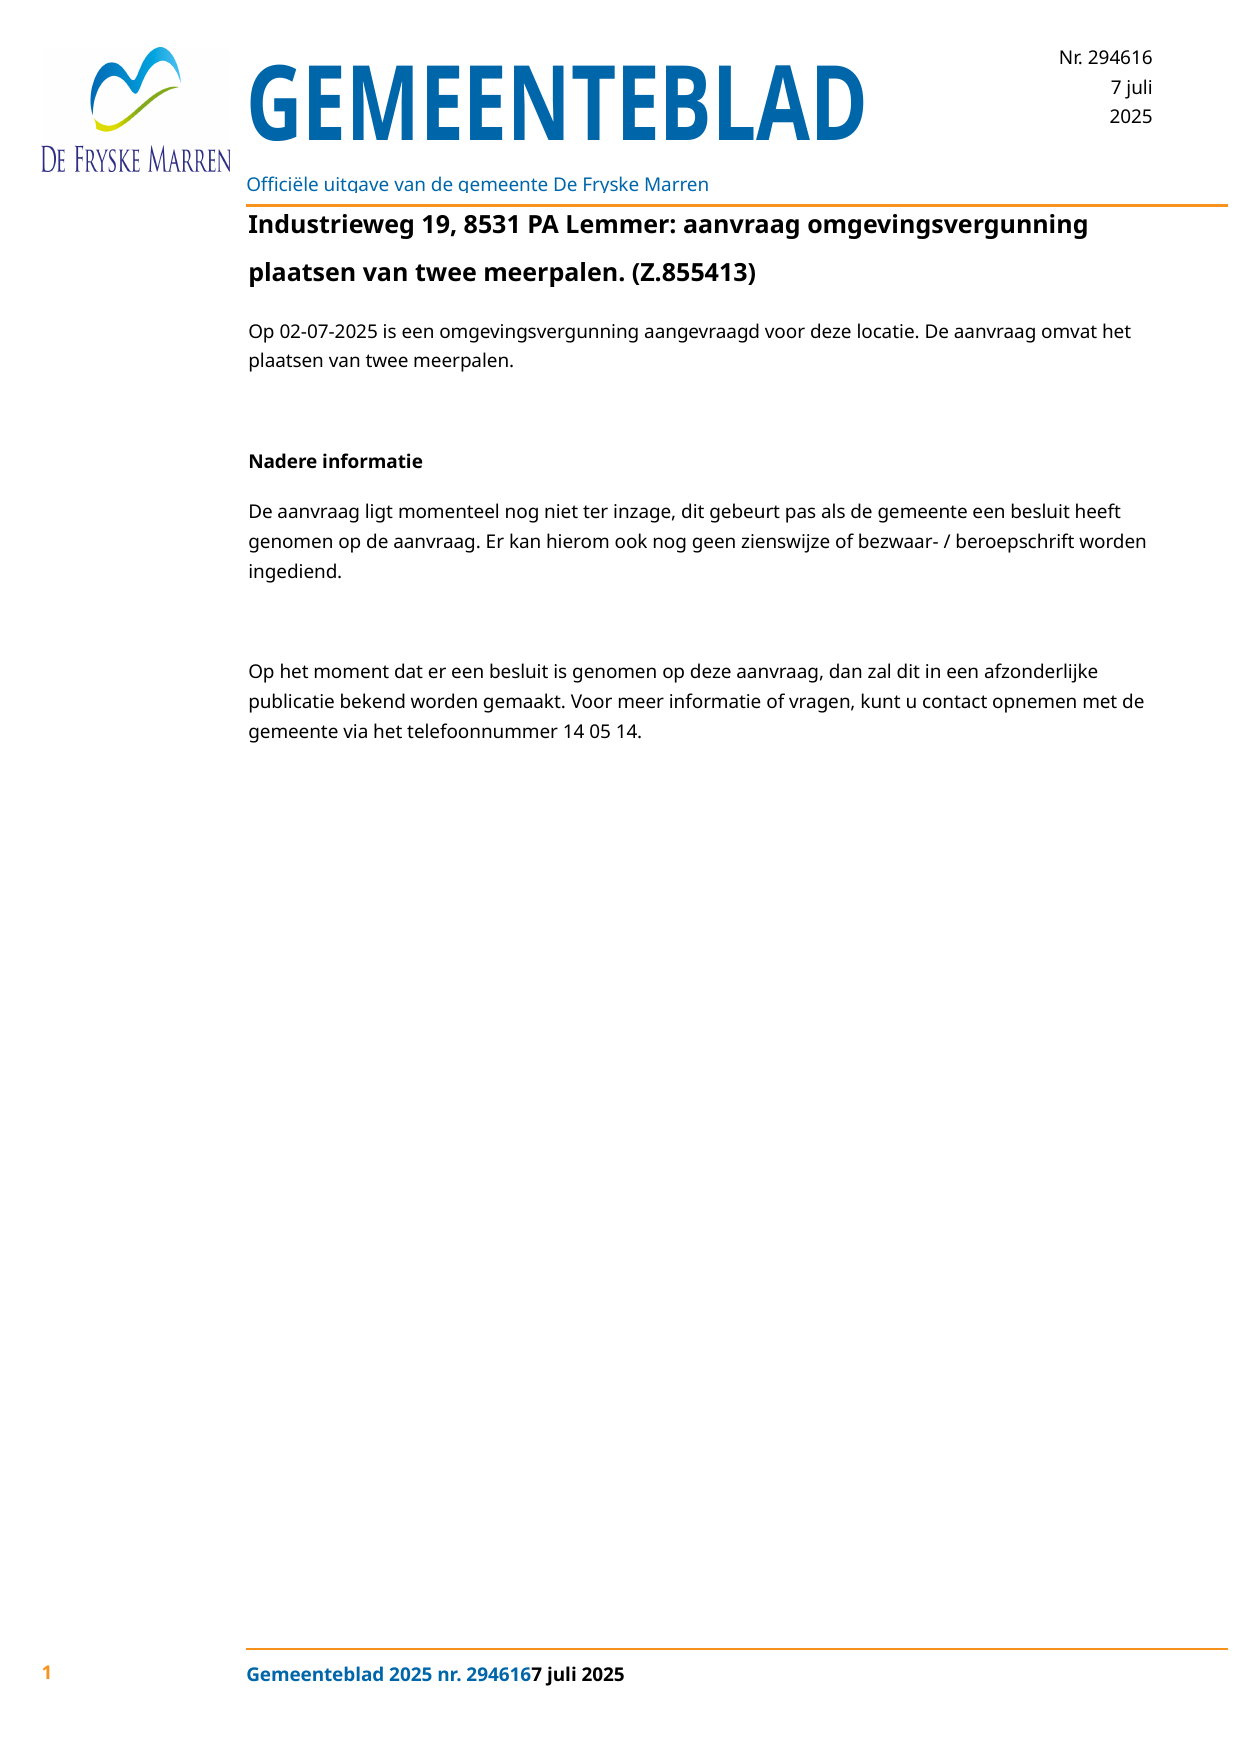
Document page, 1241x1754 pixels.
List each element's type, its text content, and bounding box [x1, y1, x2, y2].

text Nadere informatie [248, 448, 1152, 474]
picture [41, 47, 231, 172]
text De aanvraag ligt momenteel nog niet ter inzage, dit gebeurt pas als de gemeente een besluit heeft genomen op de aanvraag. Er kan hierom ook nog geen zienswijze of bezwaar- / beroepschrift worden ingediend. [248, 499, 1152, 584]
text Op 02-07-2025 is een omgevingsvergunning aangevraagd voor deze locatie. De aanvraag omvat het plaatsen van twee meerpalen. [248, 318, 1152, 373]
text Industrieweg 19, 8531 PA Lemmer: aanvraag omgevingsvergunning plaatsen van twee meerpalen. (Z.855413) [248, 207, 1152, 288]
text Op het moment dat er een besluit is genomen op deze aanvraag, dan zal dit in een afzonderlijke publicatie bekend worden gemaakt. Voor meer informatie of vragen, kunt u contact opnemen met de gemeente via het telefoonnummer 14 05 14. [248, 659, 1152, 744]
